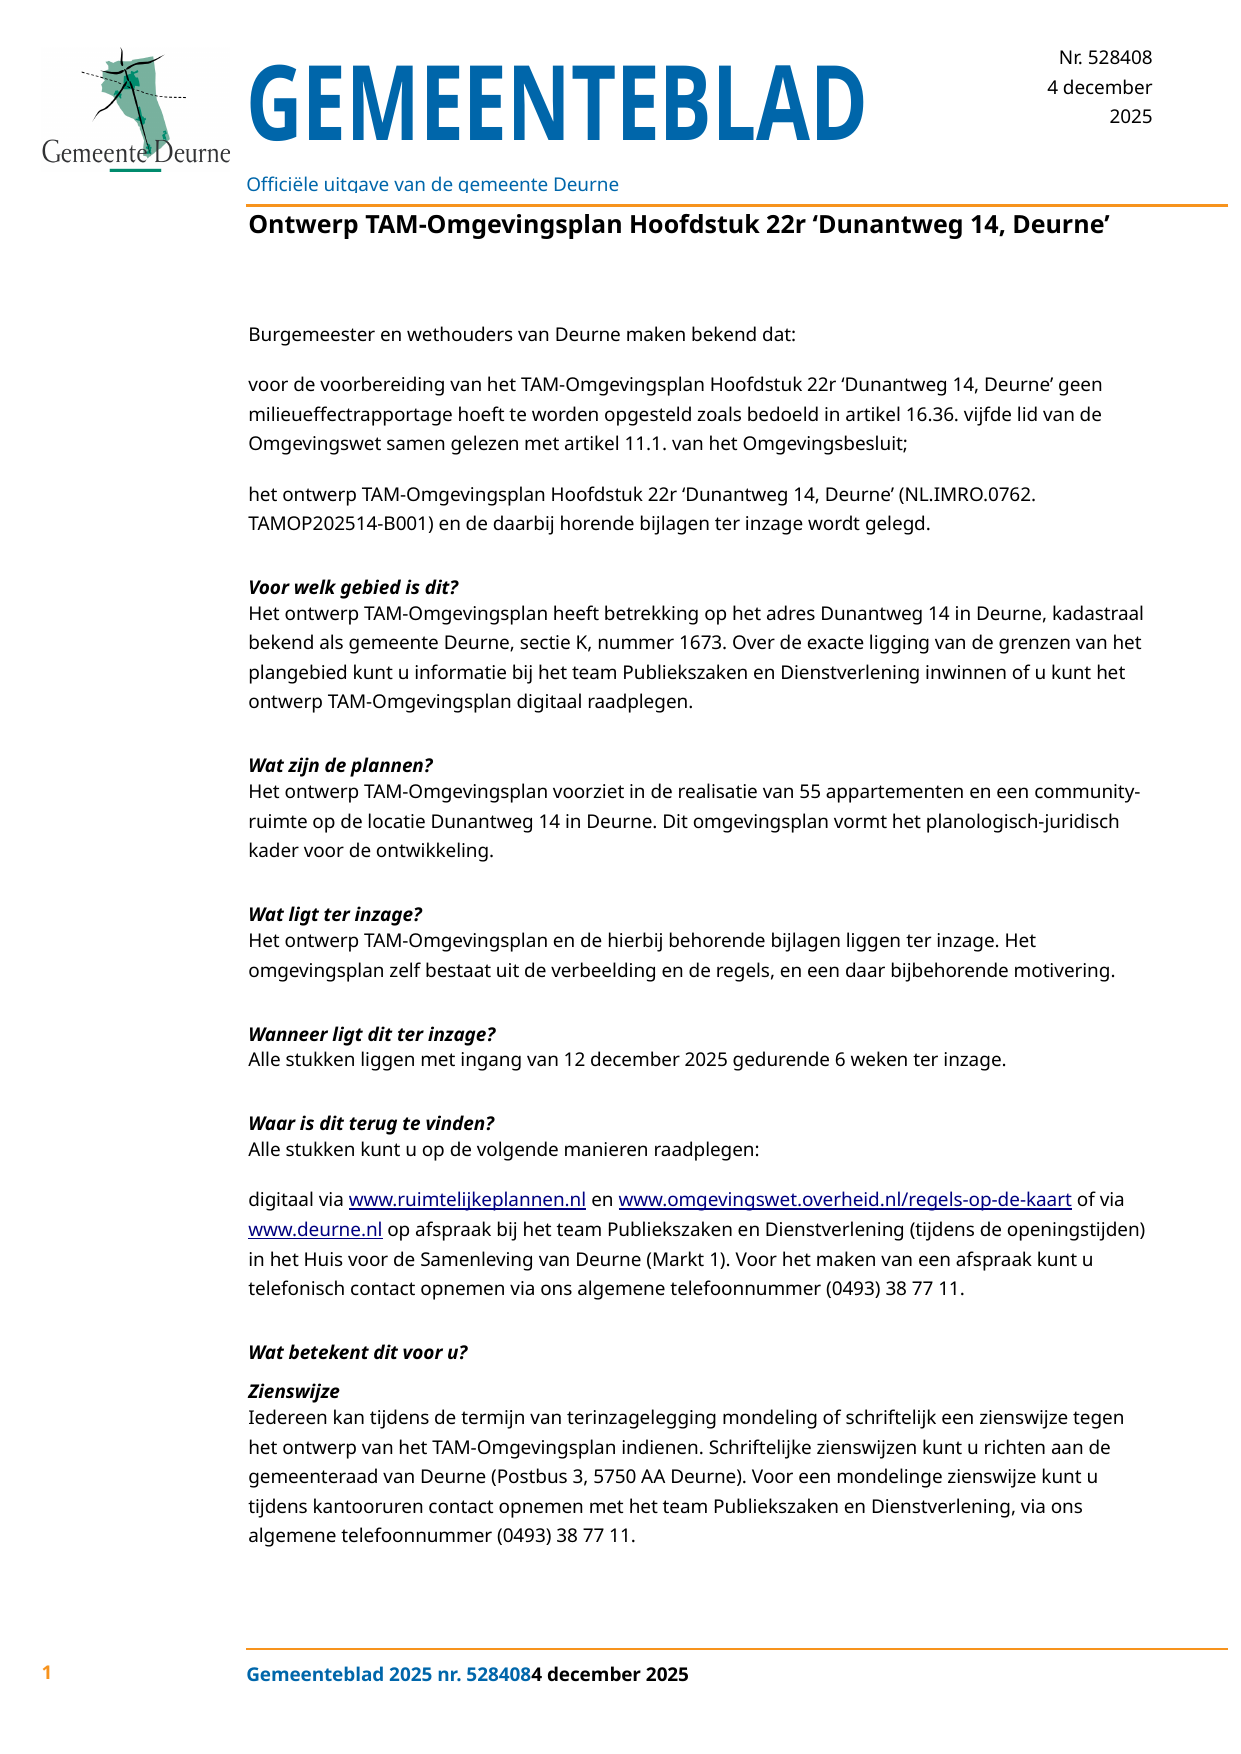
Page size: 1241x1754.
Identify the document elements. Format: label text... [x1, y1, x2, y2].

text Het ontwerp TAM-Omgevingsplan voorziet in de realisatie van 55 appartementen en een community-ruimte op de locatie Dunantweg 14 in Deurne. Dit omgevingsplan vormt het planologisch-juridisch kader voor de ontwikkeling. [248, 778, 1152, 863]
text Waar is dit terug te vinden? [248, 1111, 1152, 1136]
text Iedereen kan tijdens de termijn van terinzagelegging mondeling of schriftelijk een zienswijze tegen het ontwerp van het TAM-Omgevingsplan indienen. Schriftelijke zienswijzen kunt u richten aan de gemeenteraad van Deurne (Postbus 3, 5750 AA Deurne). Voor een mondelinge zienswijze kunt u tijdens kantooruren contact opnemen met het team Publiekszaken en Dienstverlening, via ons algemene telefoonnummer (0493) 38 77 11. [248, 1404, 1152, 1548]
text Wanneer ligt dit ter inzage? [248, 1021, 1152, 1047]
text Ontwerp TAM-Omgevingsplan Hoofdstuk 22r ‘Dunantweg 14, Deurne’ [248, 207, 1152, 241]
text Het ontwerp TAM-Omgevingsplan en de hierbij behorende bijlagen liggen ter inzage. Het omgevingsplan zelf bestaat uit de verbeelding en de regels, en een daar bijbehorende motivering. [248, 927, 1152, 983]
text Zienswijze [248, 1379, 1152, 1404]
picture [41, 47, 231, 172]
text Wat ligt ter inzage? [248, 902, 1152, 927]
text Alle stukken kunt u op de volgende manieren raadplegen: [248, 1136, 1152, 1162]
text Burgemeester en wethouders van Deurne maken bekend dat: [248, 321, 1152, 346]
text Alle stukken liggen met ingang van 12 december 2025 gedurende 6 weken ter inzage. [248, 1047, 1152, 1072]
text voor de voorbereiding van het TAM-Omgevingsplan Hoofdstuk 22r ‘Dunantweg 14, Deurne’ geen milieueffectrapportage hoeft te worden opgesteld zoals bedoeld in artikel 16.36. vijfde lid van de Omgevingswet samen gelezen met artikel 11.1. van het Omgevingsbesluit; [248, 371, 1152, 456]
text digitaal via www.ruimtelijkeplannen.nl en www.omgevingswet.overheid.nl/regels-op-de-kaart of via www.deurne.nl op afspraak bij het team Publiekszaken en Dienstverlening (tijdens de openingstijden) in het Huis voor de Samenleving van Deurne (Markt 1). Voor het maken van een afspraak kunt u telefonisch contact opnemen via ons algemene telefoonnummer (0493) 38 77 11. [248, 1187, 1152, 1301]
text Wat betekent dit voor u? [248, 1339, 1152, 1365]
text Wat zijn de plannen? [248, 753, 1152, 778]
text Het ontwerp TAM-Omgevingsplan heeft betrekking op het adres Dunantweg 14 in Deurne, kadastraal bekend als gemeente Deurne, sectie K, nummer 1673. Over de exacte ligging van de grenzen van het plangebied kunt u informatie bij het team Publiekszaken en Dienstverlening inwinnen of u kunt het ontwerp TAM-Omgevingsplan digitaal raadplegen. [248, 600, 1152, 714]
text Voor welk gebied is dit? [248, 574, 1152, 600]
text het ontwerp TAM-Omgevingsplan Hoofdstuk 22r ‘Dunantweg 14, Deurne’ (NL.IMRO.0762. TAMOP202514-B001) en de daarbij horende bijlagen ter inzage wordt gelegd. [248, 481, 1152, 536]
